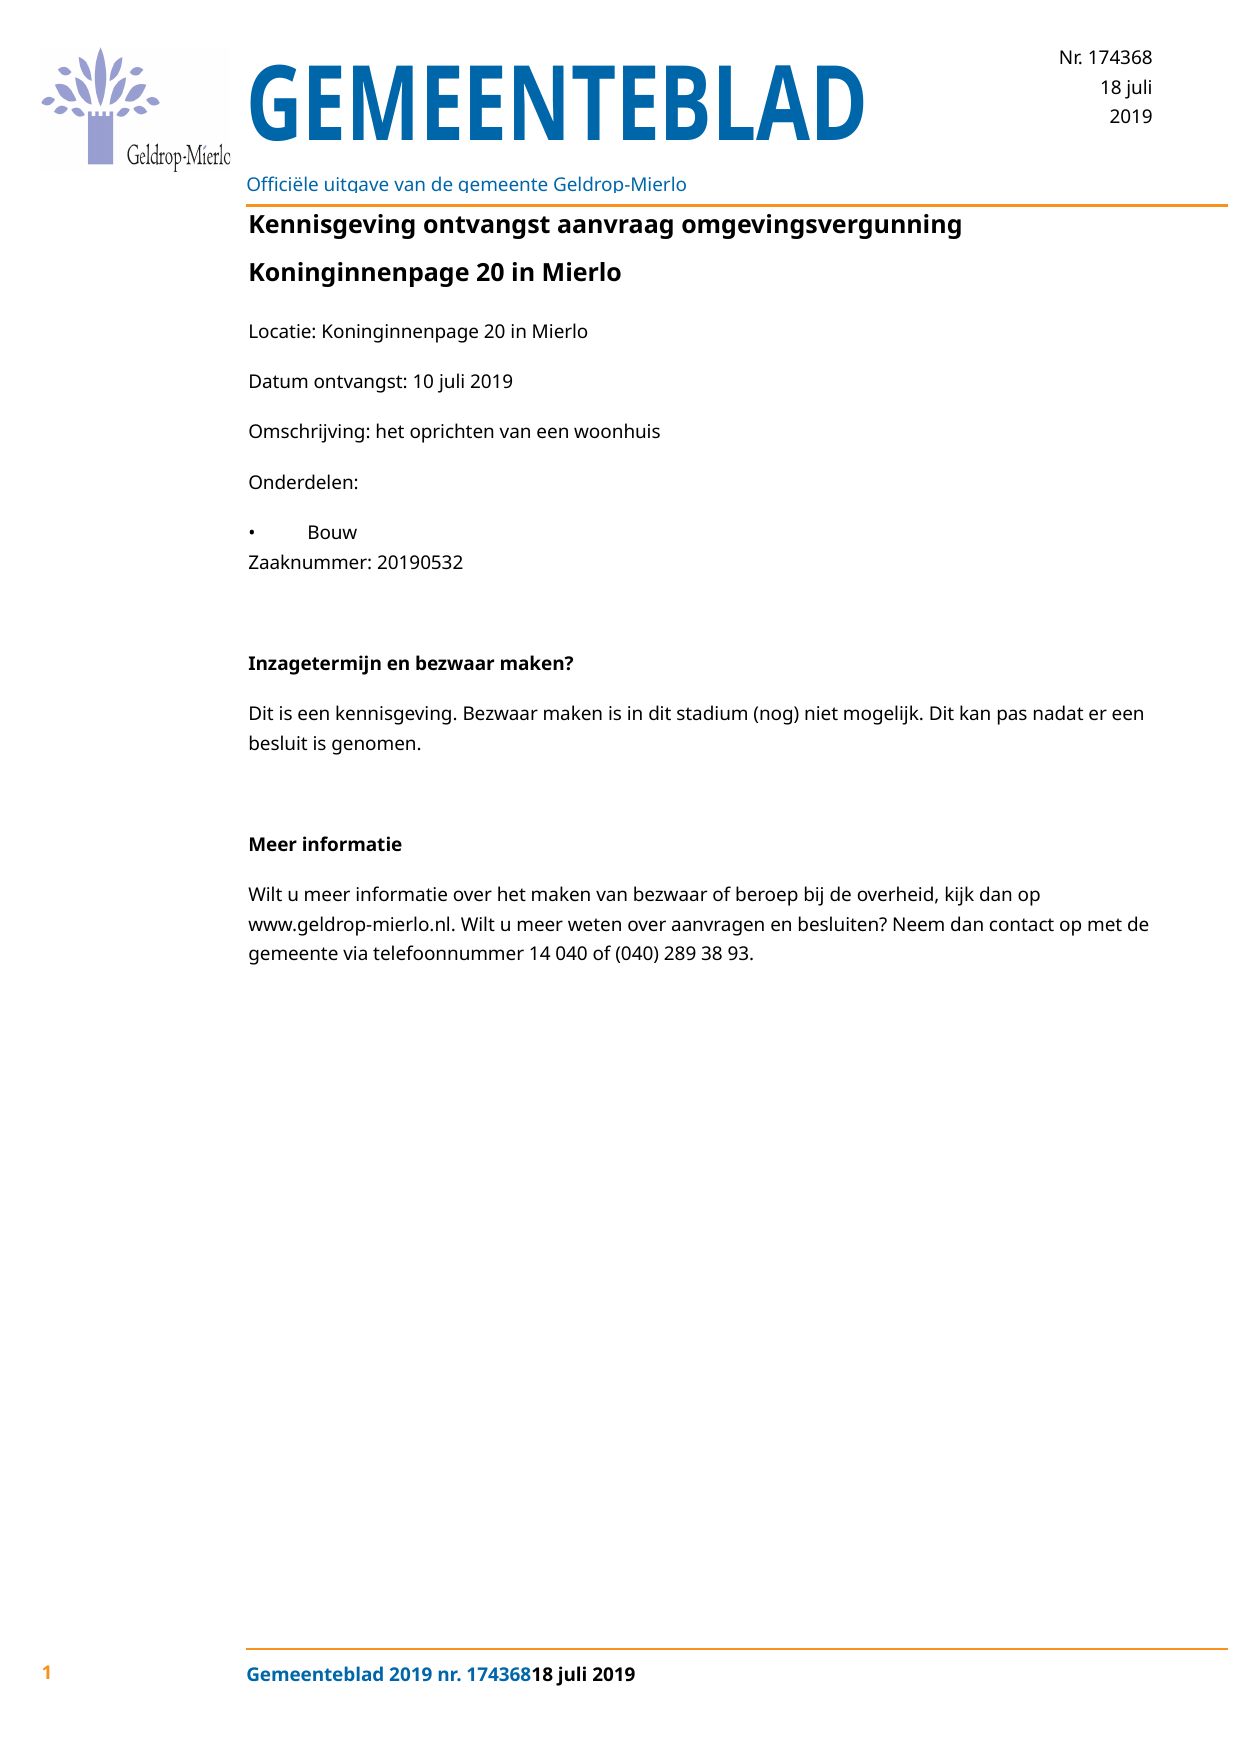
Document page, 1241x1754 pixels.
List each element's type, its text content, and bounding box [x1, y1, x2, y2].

text Locatie: Koninginnenpage 20 in Mierlo [248, 318, 1152, 344]
text Dit is een kennisgeving. Bezwaar maken is in dit stadium (nog) niet mogelijk. Dit kan pas nadat er een besluit is genomen. [248, 700, 1152, 756]
text Onderdelen: [248, 469, 1152, 495]
text Datum ontvangst: 10 juli 2019 [248, 368, 1152, 394]
picture [41, 47, 231, 172]
text Inzagetermijn en bezwaar maken? [248, 650, 1152, 676]
text Wilt u meer informatie over het maken van bezwaar of beroep bij de overheid, kijk dan op www.geldrop-mierlo.nl. Wilt u meer weten over aanvragen en besluiten? Neem dan contact op met de gemeente via telefoonnummer 14 040 of (040) 289 38 93. [248, 881, 1152, 966]
text Meer informatie [248, 831, 1152, 857]
text Omschrijving: het oprichten van een woonhuis [248, 419, 1152, 444]
text Kennisgeving ontvangst aanvraag omgevingsvergunning Koninginnenpage 20 in Mierlo [248, 207, 1152, 288]
text Zaaknummer: 20190532 [248, 549, 1152, 575]
list Bouw [248, 519, 1152, 545]
